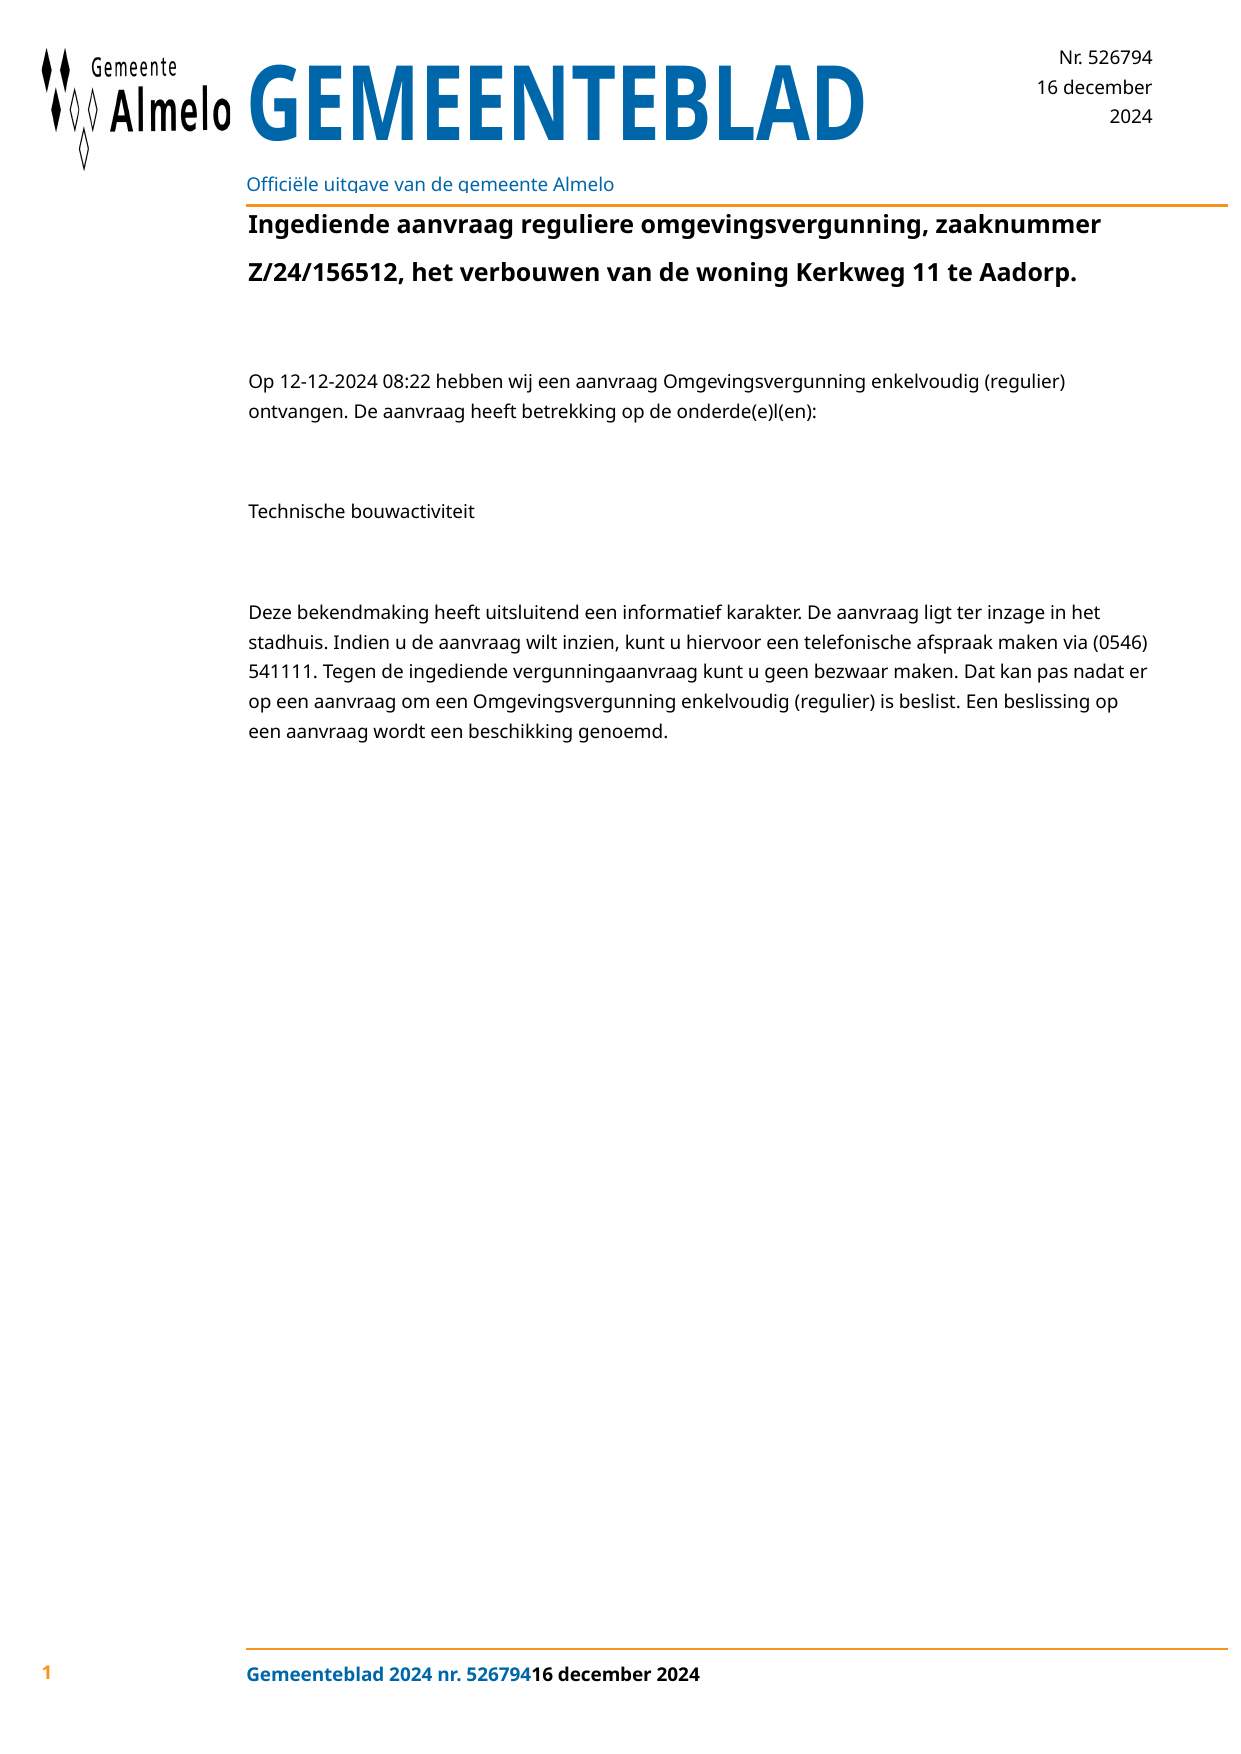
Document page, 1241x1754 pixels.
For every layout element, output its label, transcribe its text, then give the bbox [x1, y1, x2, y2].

text Ingediende aanvraag reguliere omgevingsvergunning, zaaknummer Z/24/156512, het verbouwen van de woning Kerkweg 11 te Aadorp. [248, 207, 1152, 288]
text Deze bekendmaking heeft uitsluitend een informatief karakter. De aanvraag ligt ter inzage in het stadhuis. Indien u de aanvraag wilt inzien, kunt u hiervoor een telefonische afspraak maken via (0546) 541111. Tegen de ingediende vergunningaanvraag kunt u geen bezwaar maken. Dat kan pas nadat er op een aanvraag om een Omgevingsvergunning enkelvoudig (regulier) is beslist. Een beslissing op een aanvraag wordt een beschikking genoemd. [248, 599, 1152, 744]
text Op 12-12-2024 08:22 hebben wij een aanvraag Omgevingsvergunning enkelvoudig (regulier) ontvangen. De aanvraag heeft betrekking op de onderde(e)l(en): [248, 368, 1152, 424]
text Technische bouwactiviteit [248, 499, 1152, 524]
picture [41, 47, 231, 172]
